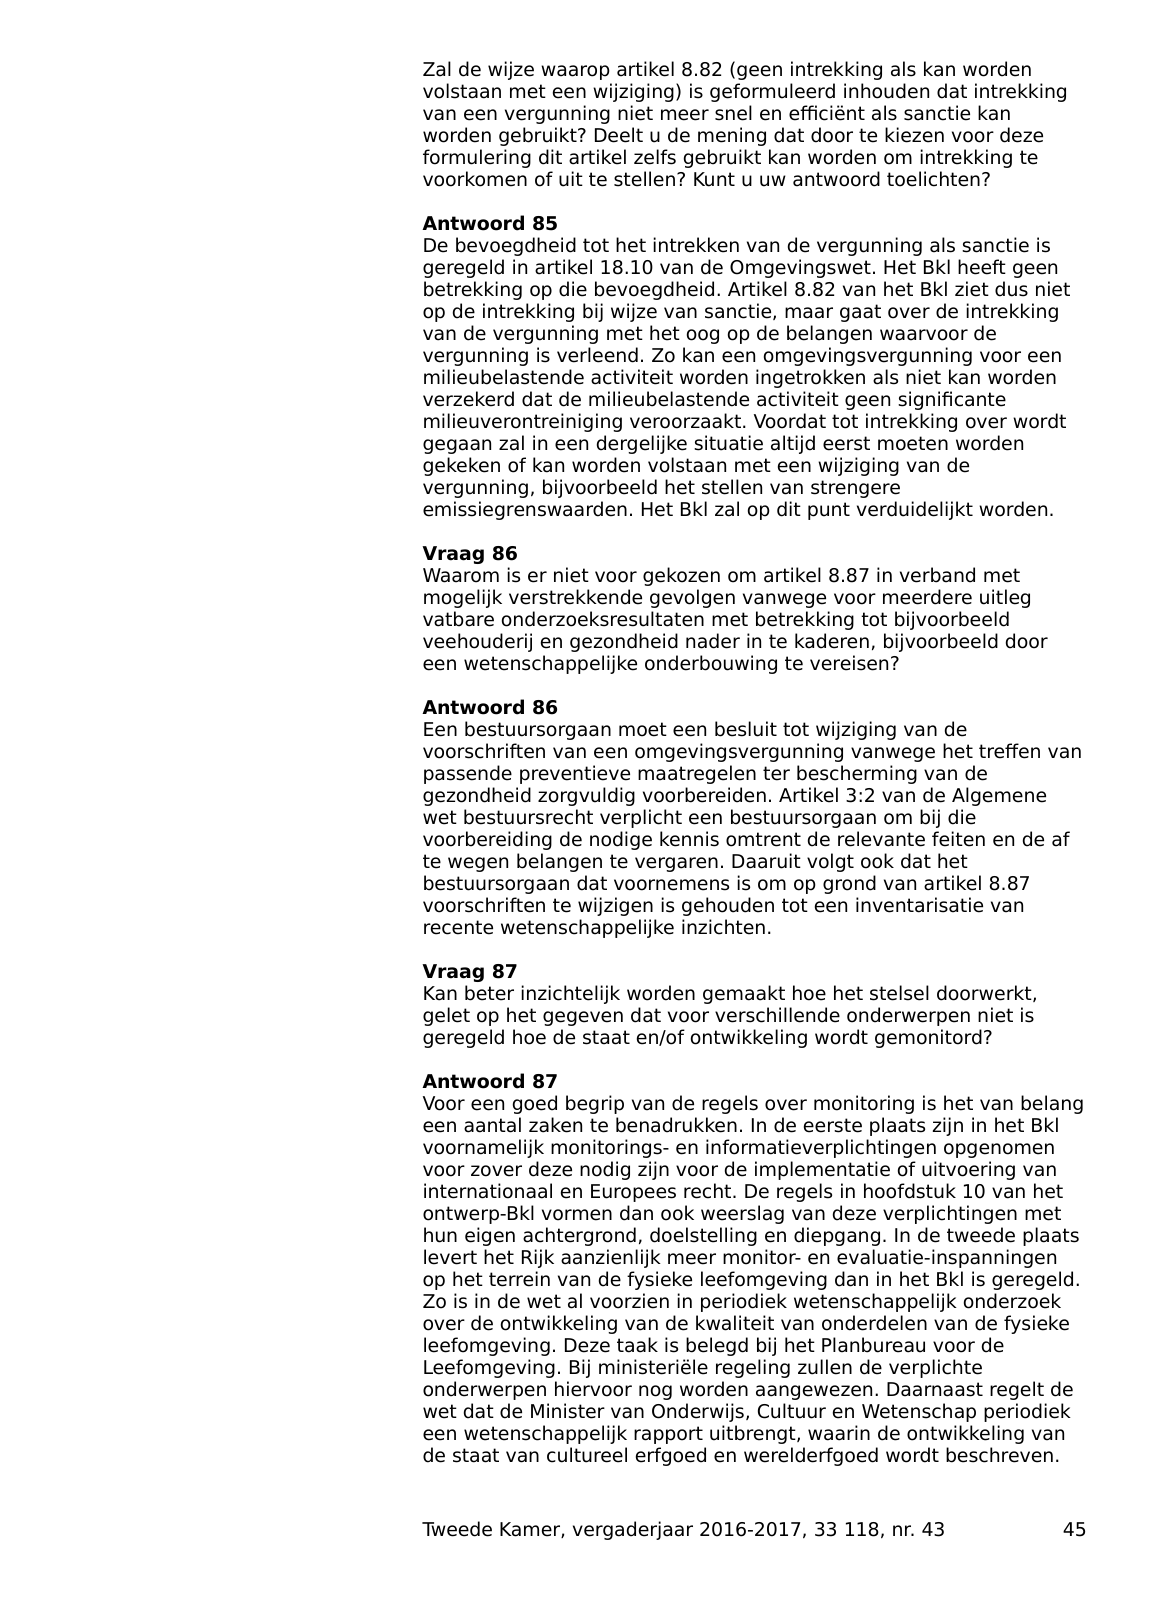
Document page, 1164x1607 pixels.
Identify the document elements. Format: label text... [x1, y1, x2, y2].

text Voor een goed begrip van de regels over monitoring is het van belang een aantal zaken te benadrukken. In de eerste plaats zijn in het Bkl voornamelijk monitorings- en informatieverplichtingen opgenomen voor zover deze nodig zijn voor de implementatie of uitvoering van internationaal en Europees recht. De regels in hoofdstuk 10 van het ontwerp-Bkl vormen dan ook weerslag van deze verplichtingen met hun eigen achtergrond, doelstelling en diepgang. In de tweede plaats levert het Rijk aanzienlijk meer monitor- en evaluatie-inspanningen op het terrein van de fysieke leefomgeving dan in het Bkl is geregeld. Zo is in de wet al voorzien in periodiek wetenschappelijk onderzoek over de ontwikkeling van de kwaliteit van onderdelen van de fysieke leefomgeving. Deze taak is belegd bij het Planbureau voor de Leefomgeving. Bij ministeriële regeling zullen de verplichte onderwerpen hiervoor nog worden aangewezen. Daarnaast regelt de wet dat de Minister van Onderwijs, Cultuur en Wetenschap periodiek een wetenschappelijk rapport uitbrengt, waarin de ontwikkeling van de staat van cultureel erfgoed en werelderfgoed wordt beschreven. [422, 1093, 1087, 1467]
text Antwoord 87 [422, 1071, 1087, 1093]
text Waarom is er niet voor gekozen om artikel 8.87 in verband met mogelijk verstrekkende gevolgen vanwege voor meerdere uitleg vatbare onderzoeksresultaten met betrekking tot bijvoorbeeld veehouderij en gezondheid nader in te kaderen, bijvoorbeeld door een wetenschappelijke onderbouwing te vereisen? [422, 565, 1087, 675]
text Zal de wijze waarop artikel 8.82 (geen intrekking als kan worden volstaan met een wijziging) is geformuleerd inhouden dat intrekking van een vergunning niet meer snel en efficiënt als sanctie kan worden gebruikt? Deelt u de mening dat door te kiezen voor deze formulering dit artikel zelfs gebruikt kan worden om intrekking te voorkomen of uit te stellen? Kunt u uw antwoord toelichten? [422, 59, 1087, 191]
text Antwoord 86 [422, 697, 1087, 719]
text Vraag 87 [422, 961, 1087, 983]
text Een bestuursorgaan moet een besluit tot wijziging van de voorschriften van een omgevingsvergunning vanwege het treffen van passende preventieve maatregelen ter bescherming van de gezondheid zorgvuldig voorbereiden. Artikel 3:2 van de Algemene wet bestuursrecht verplicht een bestuursorgaan om bij die voorbereiding de nodige kennis omtrent de relevante feiten en de af te wegen belangen te vergaren. Daaruit volgt ook dat het bestuursorgaan dat voornemens is om op grond van artikel 8.87 voorschriften te wijzigen is gehouden tot een inventarisatie van recente wetenschappelijke inzichten. [422, 719, 1087, 939]
text Antwoord 85 [422, 213, 1087, 235]
text Vraag 86 [422, 543, 1087, 565]
text Kan beter inzichtelijk worden gemaakt hoe het stelsel doorwerkt, gelet op het gegeven dat voor verschillende onderwerpen niet is geregeld hoe de staat en/of ontwikkeling wordt gemonitord? [422, 983, 1087, 1049]
text De bevoegdheid tot het intrekken van de vergunning als sanctie is geregeld in artikel 18.10 van de Omgevingswet. Het Bkl heeft geen betrekking op die bevoegdheid. Artikel 8.82 van het Bkl ziet dus niet op de intrekking bij wijze van sanctie, maar gaat over de intrekking van de vergunning met het oog op de belangen waarvoor de vergunning is verleend. Zo kan een omgevingsvergunning voor een milieubelastende activiteit worden ingetrokken als niet kan worden verzekerd dat de milieubelastende activiteit geen significante milieuverontreiniging veroorzaakt. Voordat tot intrekking over wordt gegaan zal in een dergelijke situatie altijd eerst moeten worden gekeken of kan worden volstaan met een wijziging van de vergunning, bijvoorbeeld het stellen van strengere emissiegrenswaarden. Het Bkl zal op dit punt verduidelijkt worden. [422, 235, 1087, 521]
